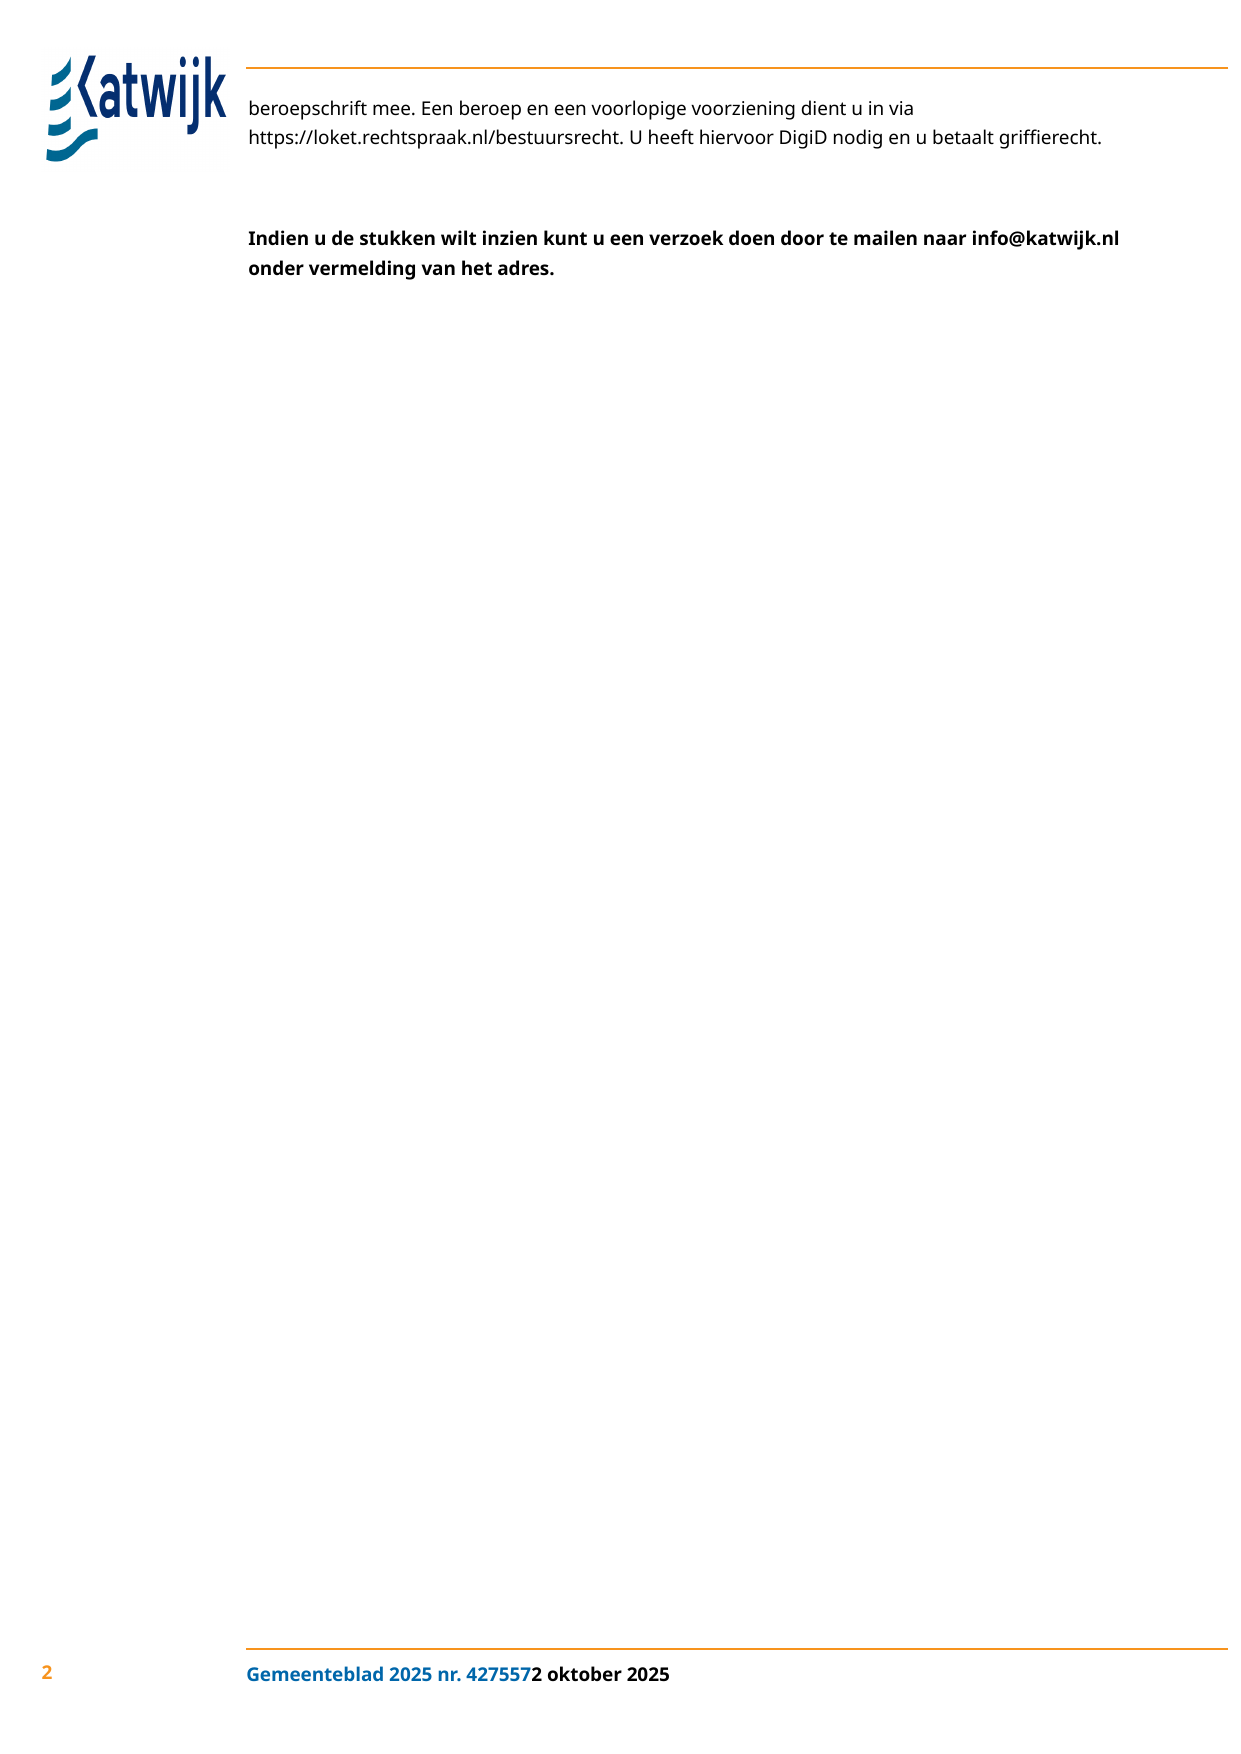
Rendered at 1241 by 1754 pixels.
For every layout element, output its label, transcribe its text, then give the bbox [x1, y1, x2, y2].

text beroepschrift mee. Een beroep en een voorlopige voorziening dient u in via https://loket.rechtspraak.nl/bestuursrecht. U heeft hiervoor DigiD nodig en u betaalt griffierecht. [248, 95, 1152, 150]
picture [41, 47, 231, 172]
text Indien u de stukken wilt inzien kunt u een verzoek doen door te mailen naar info@katwijk.nl onder vermelding van het adres. [248, 225, 1152, 281]
